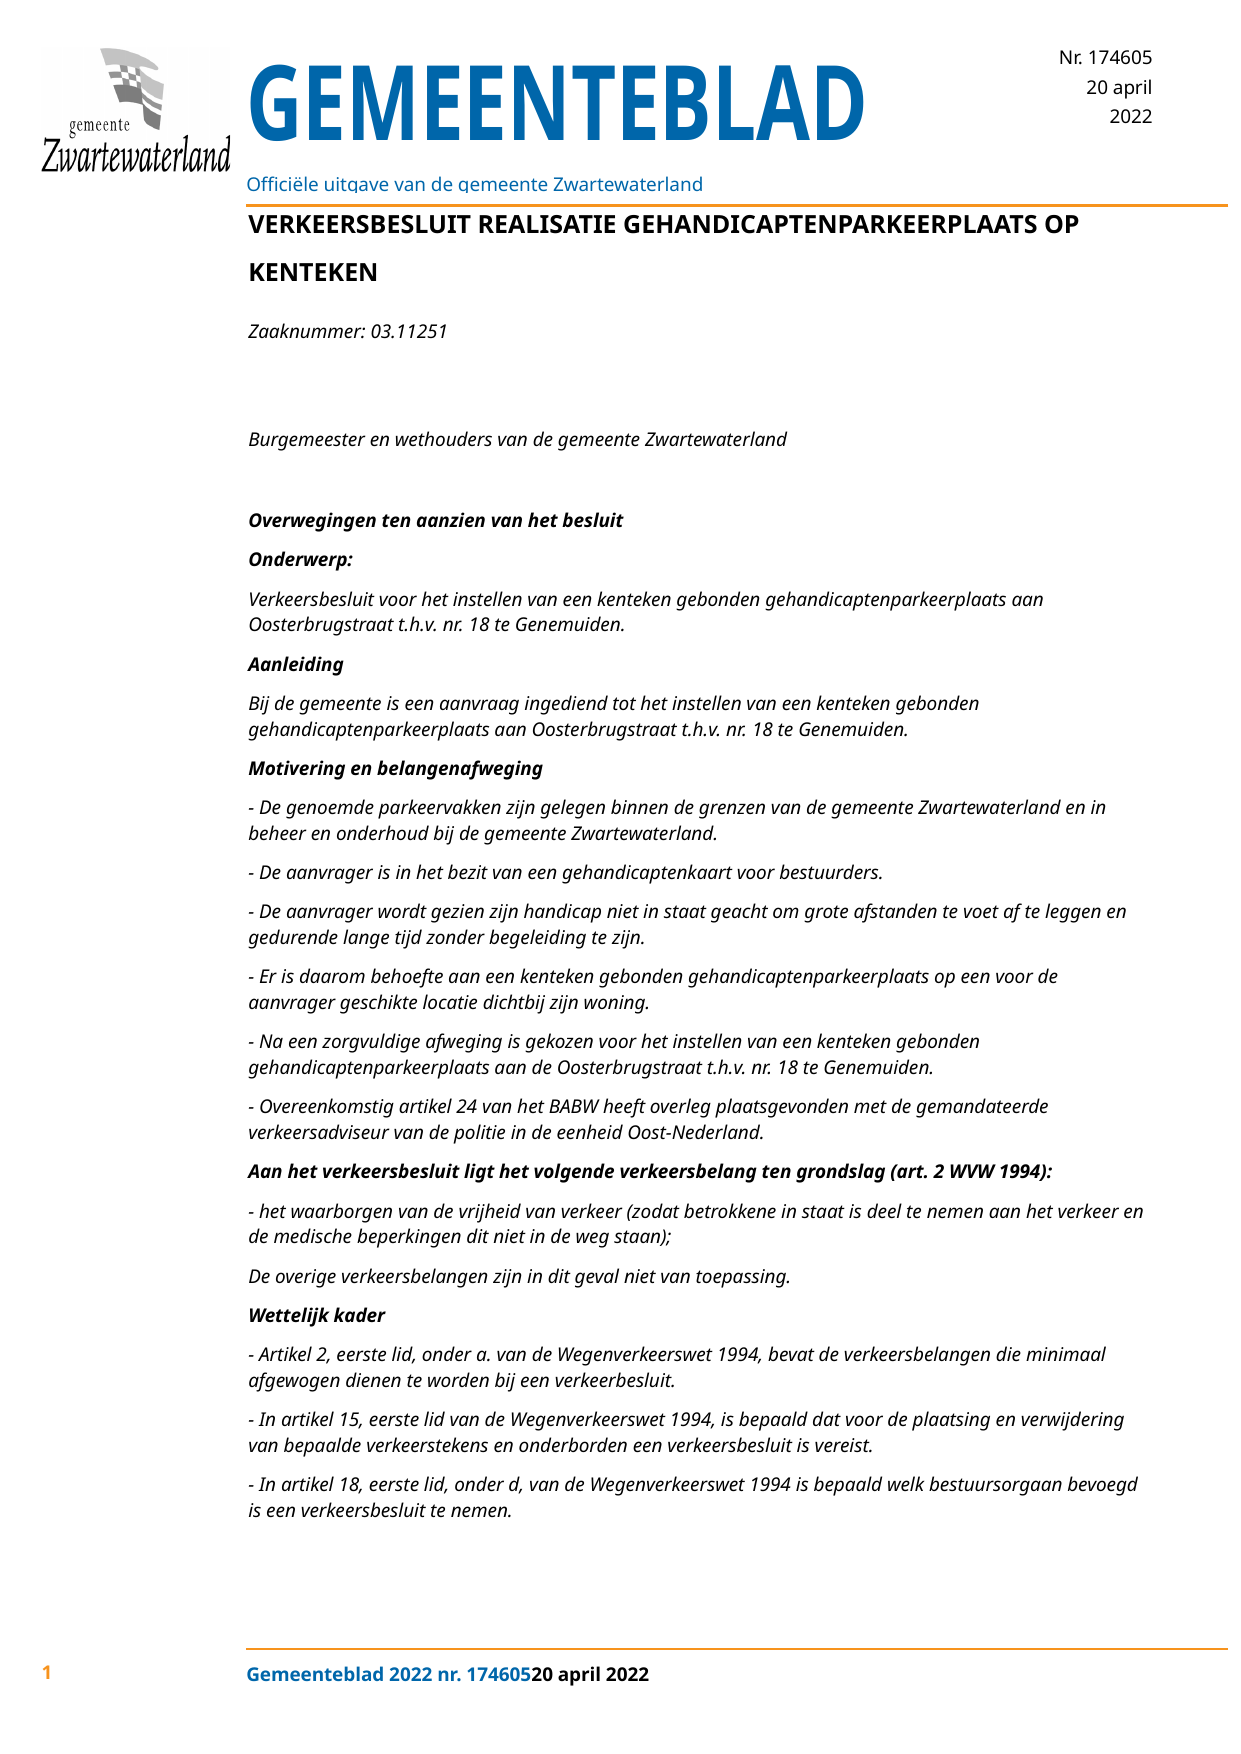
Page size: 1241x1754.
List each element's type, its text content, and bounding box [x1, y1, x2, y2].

text - De aanvrager is in het bezit van een gehandicaptenkaart voor bestuurders. [248, 859, 1152, 885]
text De overige verkeersbelangen zijn in dit geval niet van toepassing. [248, 1263, 1152, 1289]
text Zaaknummer: 03.11251 [248, 318, 1152, 344]
text Aan het verkeersbesluit ligt het volgende verkeersbelang ten grondslag (art. 2 WVW 1994): [248, 1159, 1152, 1184]
text Aanleiding [248, 651, 1152, 677]
text Overwegingen ten aanzien van het besluit [248, 507, 1152, 533]
picture [41, 47, 231, 172]
text - Er is daarom behoefte aan een kenteken gebonden gehandicaptenparkeerplaats op een voor de aanvrager geschikte locatie dichtbij zijn woning. [248, 964, 1152, 1015]
text - Artikel 2, eerste lid, onder a. van de Wegenverkeerswet 1994, bevat de verkeersbelangen die minimaal afgewogen dienen te worden bij een verkeerbesluit. [248, 1341, 1152, 1393]
text Onderwerp: [248, 547, 1152, 572]
text Bij de gemeente is een aanvraag ingediend tot het instellen van een kenteken gebonden gehandicaptenparkeerplaats aan Oosterbrugstraat t.h.v. nr. 18 te Genemuiden. [248, 690, 1152, 742]
text - Na een zorgvuldige afweging is gekozen voor het instellen van een kenteken gebonden gehandicaptenparkeerplaats aan de Oosterbrugstraat t.h.v. nr. 18 te Genemuiden. [248, 1029, 1152, 1080]
text - In artikel 18, eerste lid, onder d, van de Wegenverkeerswet 1994 is bepaald welk bestuursorgaan bevoegd is een verkeersbesluit te nemen. [248, 1471, 1152, 1523]
text - het waarborgen van de vrijheid van verkeer (zodat betrokkene in staat is deel te nemen aan het verkeer en de medische beperkingen dit niet in de weg staan); [248, 1198, 1152, 1249]
text - In artikel 15, eerste lid van de Wegenverkeerswet 1994, is bepaald dat voor de plaatsing en verwijdering van bepaalde verkeerstekens en onderborden een verkeersbesluit is vereist. [248, 1406, 1152, 1458]
text - De aanvrager wordt gezien zijn handicap niet in staat geacht om grote afstanden te voet af te leggen en gedurende lange tijd zonder begeleiding te zijn. [248, 899, 1152, 950]
text Verkeersbesluit voor het instellen van een kenteken gebonden gehandicaptenparkeerplaats aan Oosterbrugstraat t.h.v. nr. 18 te Genemuiden. [248, 586, 1152, 637]
text VERKEERSBESLUIT REALISATIE GEHANDICAPTENPARKEERPLAATS OP KENTEKEN [248, 207, 1152, 288]
text - De genoemde parkeervakken zijn gelegen binnen de grenzen van de gemeente Zwartewaterland en in beheer en onderhoud bij de gemeente Zwartewaterland. [248, 794, 1152, 846]
text Motivering en belangenafweging [248, 755, 1152, 781]
text - Overeenkomstig artikel 24 van het BABW heeft overleg plaatsgevonden met de gemandateerde verkeersadviseur van de politie in de eenheid Oost-Nederland. [248, 1094, 1152, 1145]
text Wettelijk kader [248, 1302, 1152, 1328]
text Burgemeester en wethouders van de gemeente Zwartewaterland [248, 426, 1152, 452]
